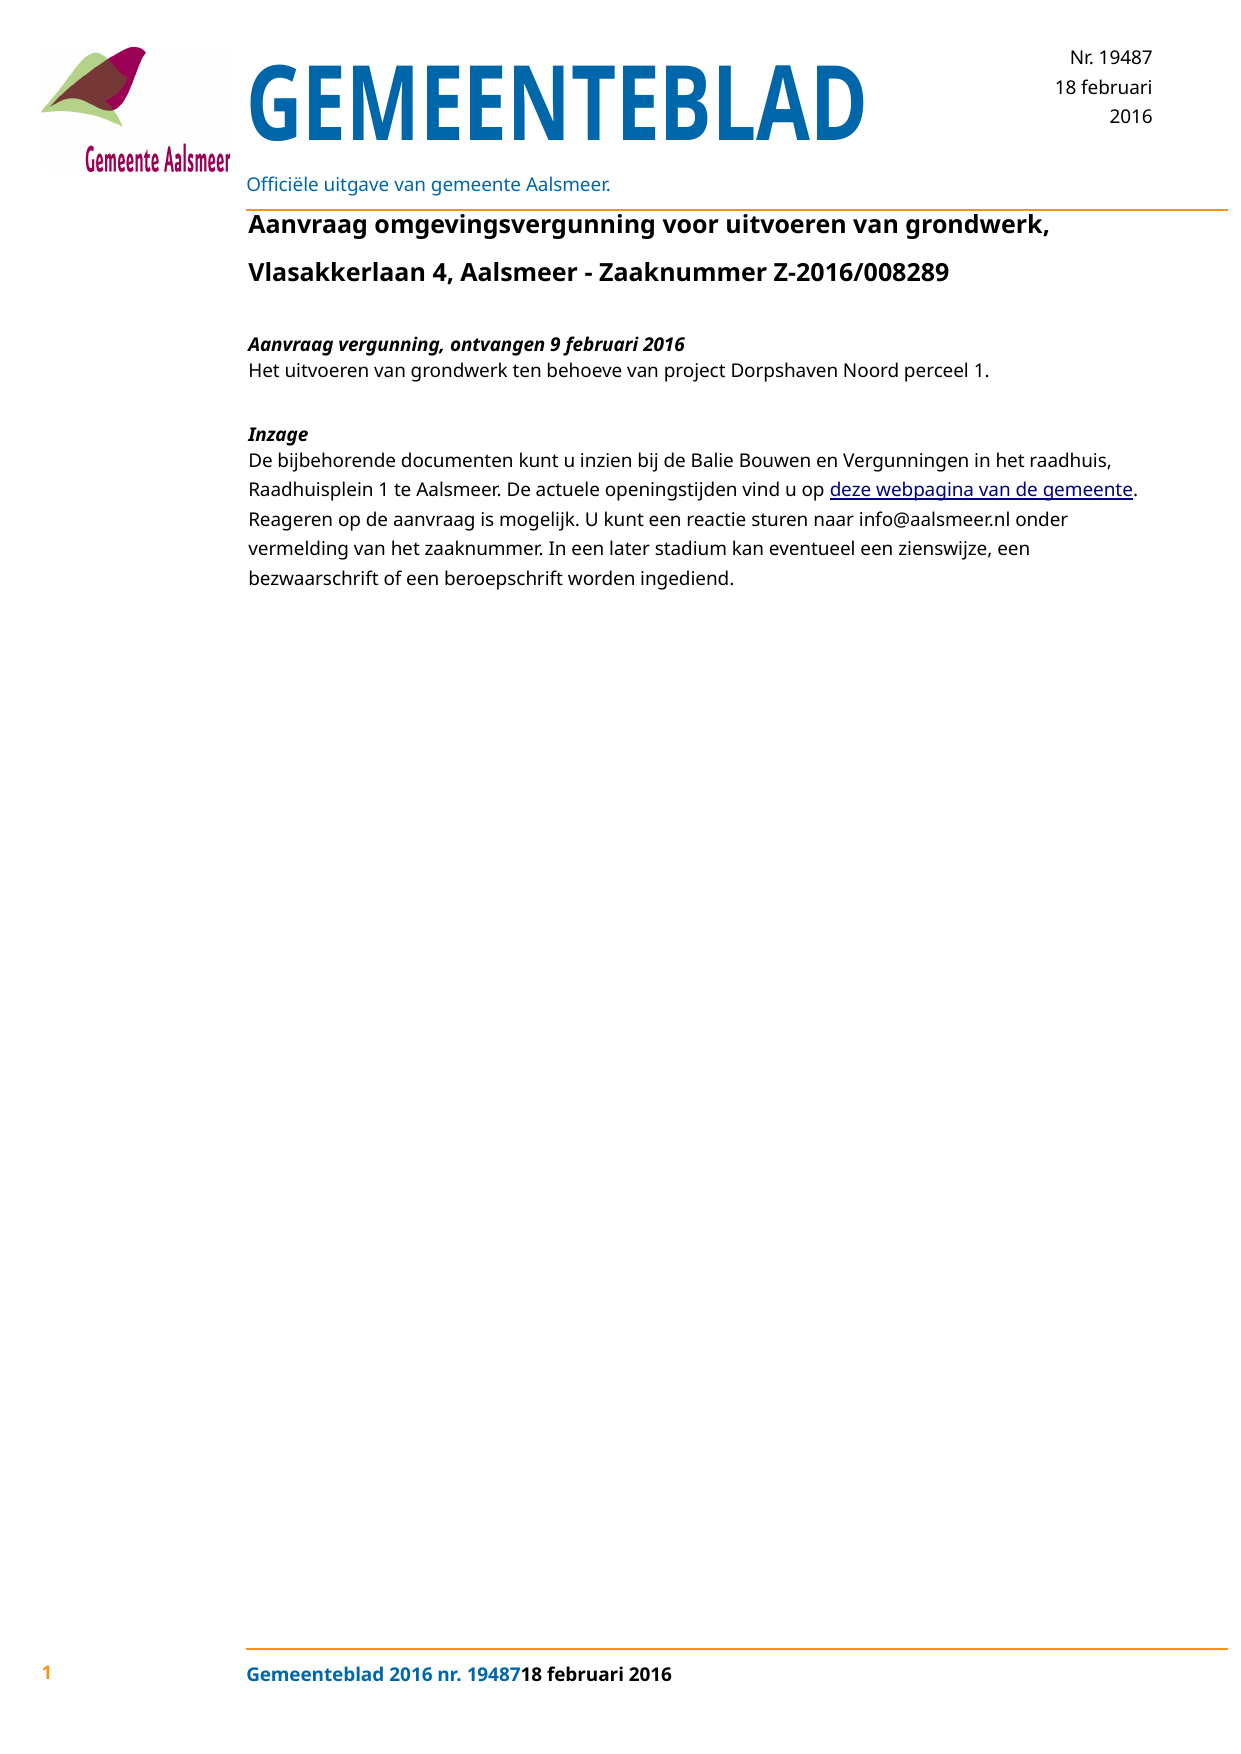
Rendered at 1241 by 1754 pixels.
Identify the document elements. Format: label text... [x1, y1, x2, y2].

text Aanvraag omgevingsvergunning voor uitvoeren van grondwerk, Vlasakkerlaan 4, Aalsmeer - Zaaknummer Z-2016/008289 [248, 211, 1152, 288]
picture [41, 47, 231, 172]
text Inzage [248, 421, 1152, 447]
text De bijbehorende documenten kunt u inzien bij de Balie Bouwen en Vergunningen in het raadhuis, Raadhuisplein 1 te Aalsmeer. De actuele openingstijden vind u op deze webpagina van de gemeente. Reageren op de aanvraag is mogelijk. U kunt een reactie sturen naar info@aalsmeer.nl onder vermelding van het zaaknummer. In een later stadium kan eventueel een zienswijze, een bezwaarschrift of een beroepschrift worden ingediend. [248, 447, 1152, 591]
text Aanvraag vergunning, ontvangen 9 februari 2016 [248, 331, 1152, 357]
text ​ [248, 616, 1152, 641]
text Het uitvoeren van grondwerk ten behoeve van project Dorpshaven Noord perceel 1. [248, 357, 1152, 383]
